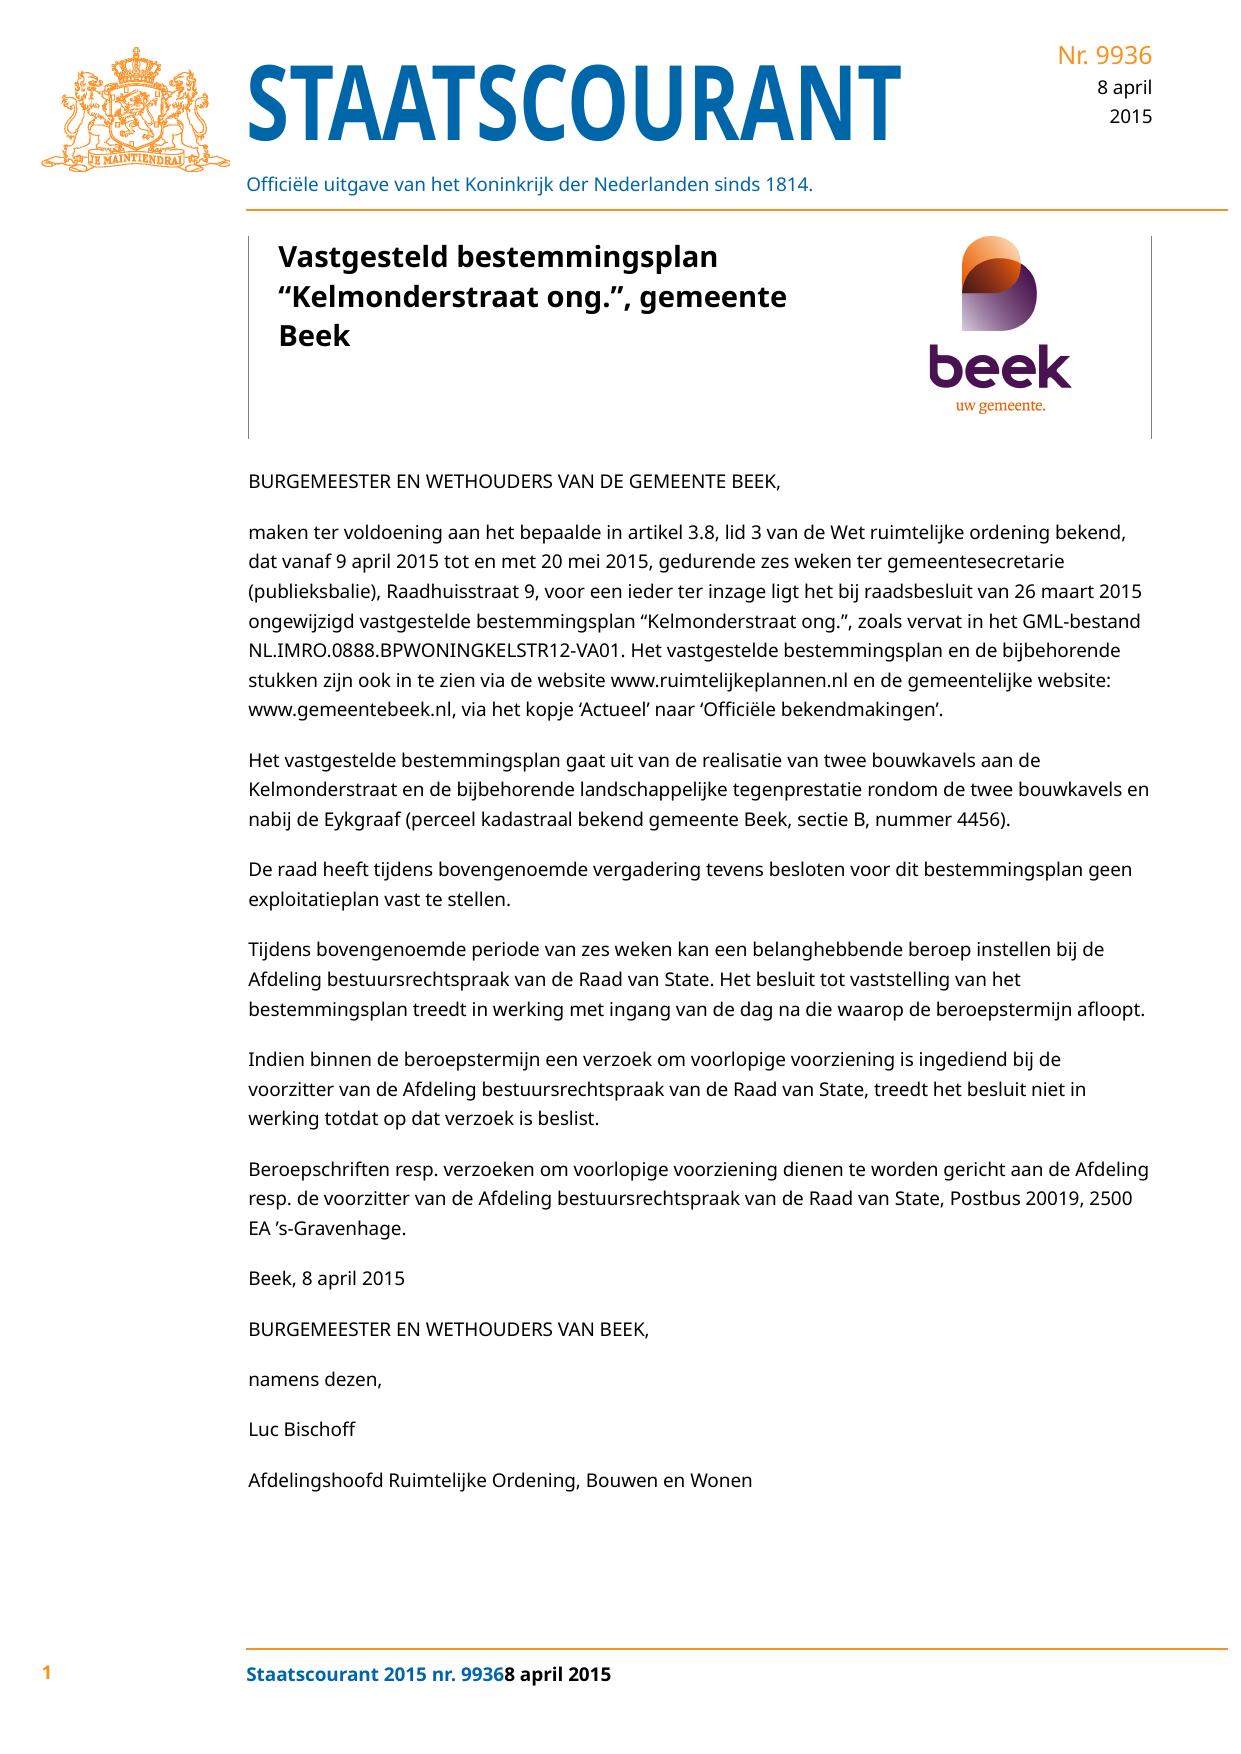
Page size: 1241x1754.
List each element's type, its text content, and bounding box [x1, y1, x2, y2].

text BURGEMEESTER EN WETHOUDERS VAN DE GEMEENTE BEEK, [248, 469, 1152, 494]
table_header [850, 414, 1151, 439]
text maken ter voldoening aan het bepaalde in artikel 3.8, lid 3 van de Wet ruimtelijke ordening bekend, dat vanaf 9 april 2015 tot en met 20 mei 2015, gedurende zes weken ter gemeentesecretarie (publieksbalie), Raadhuisstraat 9, voor een ieder ter inzage ligt het bij raadsbesluit van 26 maart 2015 ongewijzigd vastgestelde bestemmingsplan “Kelmonderstraat ong.”, zoals vervat in het GML-bestand NL.IMRO.0888.BPWONINGKELSTR12-VA01. Het vastgestelde bestemmingsplan en de bijbehorende stukken zijn ook in te zien via de website www.ruimtelijkeplannen.nl en de gemeentelijke website: www.gemeentebeek.nl, via het kopje ‘Actueel’ naar ‘Officiële bekendmakingen’. [248, 519, 1152, 722]
text BURGEMEESTER EN WETHOUDERS VAN BEEK, [248, 1316, 1152, 1341]
table_header Vastgesteld bestemmingsplan “Kelmonderstraat ong.”, gemeente Beek [249, 236, 850, 439]
text namens dezen, [248, 1366, 1152, 1392]
text Beek, 8 april 2015 [248, 1265, 1152, 1291]
text Afdelingshoofd Ruimtelijke Ordening, Bouwen en Wonen [248, 1467, 1152, 1493]
table_header [1072, 236, 1151, 413]
text Indien binnen de beroepstermijn een verzoek om voorlopige voorziening is ingediend bij de voorzitter van de Afdeling bestuursrechtspraak van de Raad van State, treedt het besluit niet in werking totdat op dat verzoek is beslist. [248, 1046, 1152, 1131]
text Het vastgestelde bestemmingsplan gaat uit van de realisatie van twee bouwkavels aan de Kelmonderstraat en de bijbehorende landschappelijke tegenprestatie rondom de twee bouwkavels en nabij de Eykgraaf (perceel kadastraal bekend gemeente Beek, sectie B, nummer 4456). [248, 747, 1152, 832]
text Beroepschriften resp. verzoeken om voorlopige voorziening dienen te worden gericht aan de Afdeling resp. de voorzitter van de Afdeling bestuursrechtspraak van de Raad van State, Postbus 20019, 2500 EA ’s-Gravenhage. [248, 1156, 1152, 1241]
table_header [850, 236, 929, 413]
picture [929, 236, 1072, 414]
text De raad heeft tijdens bovengenoemde vergadering tevens besloten voor dit bestemmingsplan geen exploitatieplan vast te stellen. [248, 857, 1152, 912]
text Tijdens bovengenoemde periode van zes weken kan een belanghebbende beroep instellen bij de Afdeling bestuursrechtspraak van de Raad van State. Het besluit tot vaststelling van het bestemmingsplan treedt in werking met ingang van de dag na die waarop de beroepstermijn afloopt. [248, 937, 1152, 1021]
text Luc Bischoff [248, 1417, 1152, 1442]
picture [41, 47, 231, 172]
